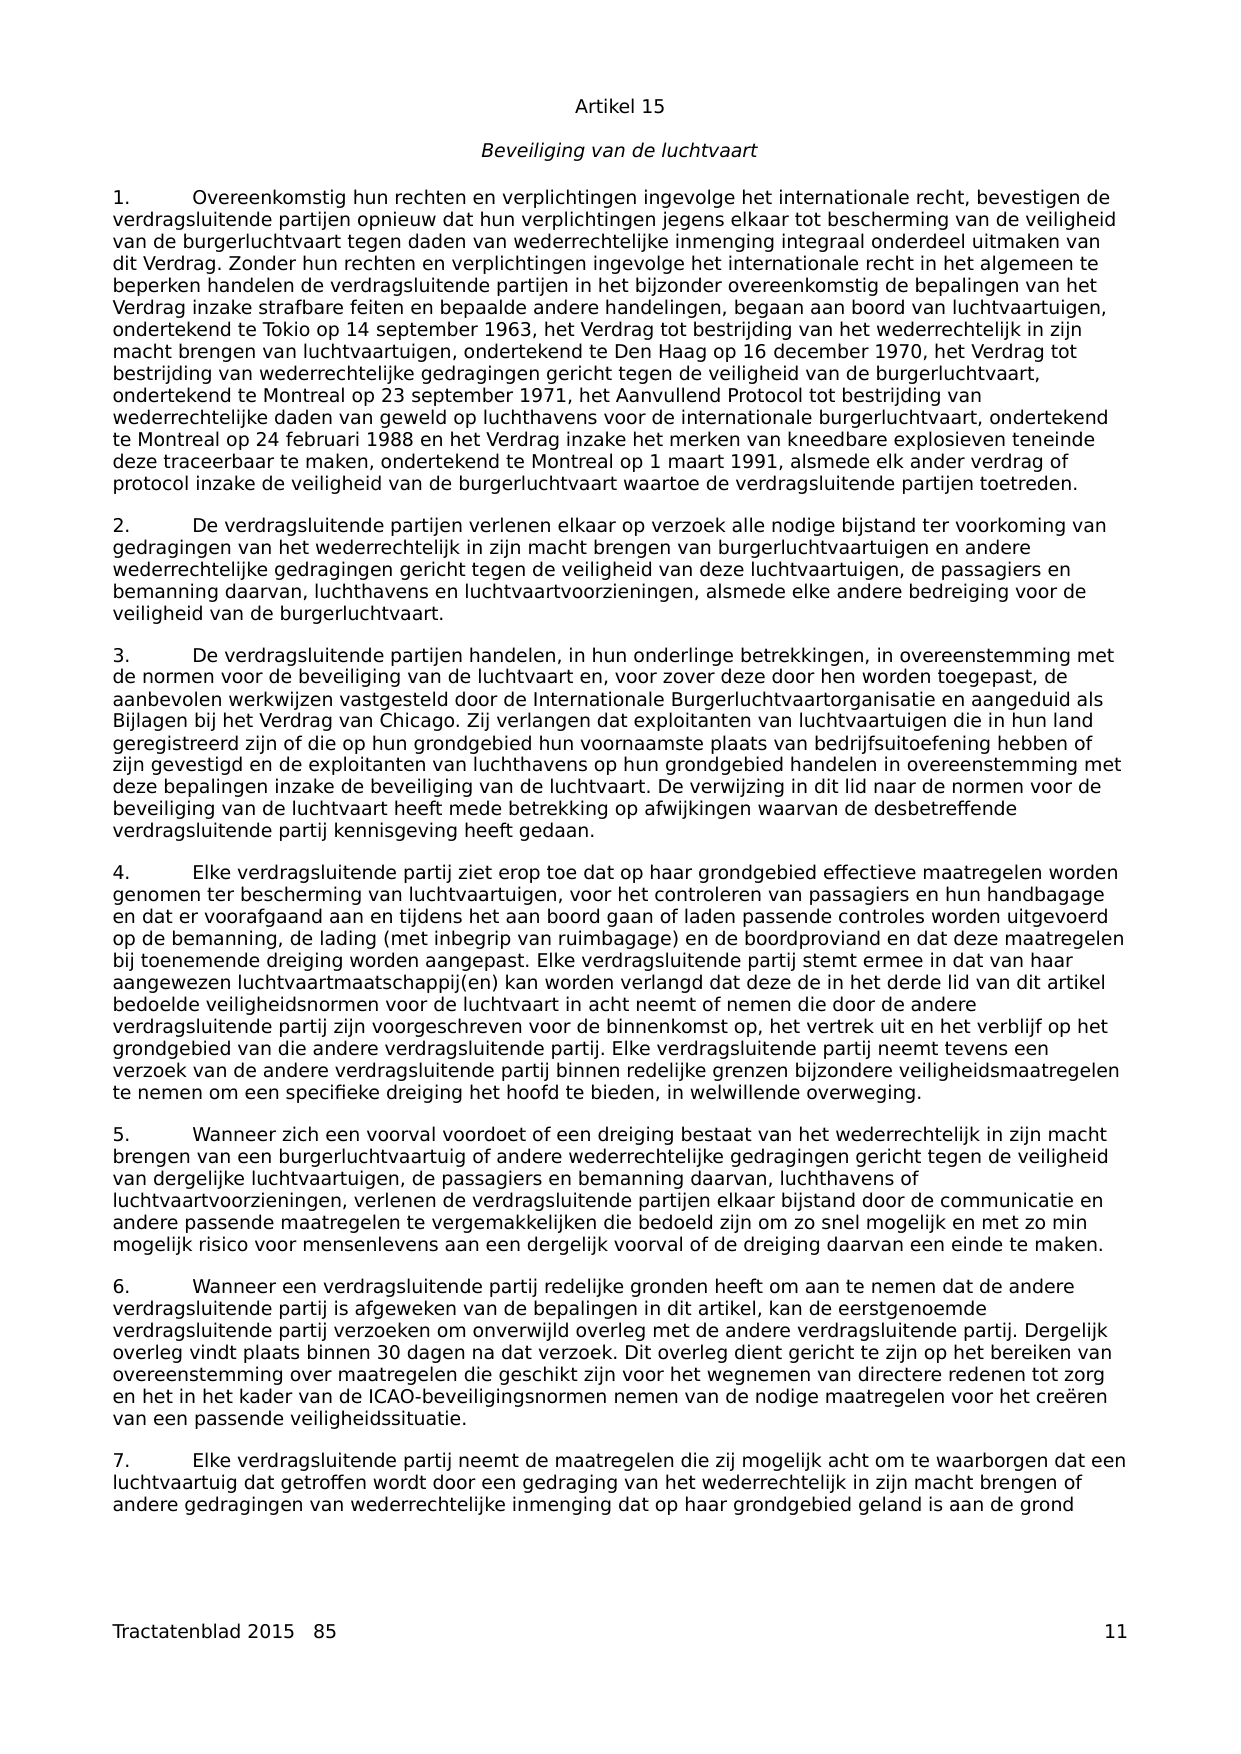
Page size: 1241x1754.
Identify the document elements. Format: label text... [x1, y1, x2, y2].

text 3. De verdragsluitende partijen handelen, in hun onderlinge betrekkingen, in overeenstemming met de normen voor de beveiliging van de luchtvaart en, voor zover deze door hen worden toegepast, de aanbevolen werkwijzen vastgesteld door de Internationale Burgerluchtvaartorganisatie en aangeduid als Bijlagen bij het Verdrag van Chicago. Zij verlangen dat exploitanten van luchtvaartuigen die in hun land geregistreerd zijn of die op hun grondgebied hun voornaamste plaats van bedrijfsuitoefening hebben of zijn gevestigd en de exploitanten van luchthavens op hun grondgebied handelen in overeenstemming met deze bepalingen inzake de beveiliging van de luchtvaart. De verwijzing in dit lid naar de normen voor de beveiliging van de luchtvaart heeft mede betrekking op afwijkingen waarvan de desbetreffende verdragsluitende partij kennisgeving heeft gedaan. [112, 644, 1128, 842]
text 2. De verdragsluitende partijen verlenen elkaar op verzoek alle nodige bijstand ter voorkoming van gedragingen van het wederrechtelijk in zijn macht brengen van burgerluchtvaartuigen en andere wederrechtelijke gedragingen gericht tegen de veiligheid van deze luchtvaartuigen, de passagiers en bemanning daarvan, luchthavens en luchtvaartvoorzieningen, alsmede elke andere bedreiging voor de veiligheid van de burgerluchtvaart. [112, 514, 1128, 624]
text 7. Elke verdragsluitende partij neemt de maatregelen die zij mogelijk acht om te waarborgen dat een luchtvaartuig dat getroffen wordt door een gedraging van het wederrechtelijk in zijn macht brengen of andere gedragingen van wederrechtelijke inmenging dat op haar grondgebied geland is aan de grond [112, 1450, 1128, 1516]
text 4. Elke verdragsluitende partij ziet erop toe dat op haar grondgebied effectieve maatregelen worden genomen ter bescherming van luchtvaartuigen, voor het controleren van passagiers en hun handbagage en dat er voorafgaand aan en tijdens het aan boord gaan of laden passende controles worden uitgevoerd op de bemanning, de lading (met inbegrip van ruimbagage) en de boordproviand en dat deze maatregelen bij toenemende dreiging worden aangepast. Elke verdragsluitende partij stemt ermee in dat van haar aangewezen luchtvaartmaatschappij(en) kan worden verlangd dat deze de in het derde lid van dit artikel bedoelde veiligheidsnormen voor de luchtvaart in acht neemt of nemen die door de andere verdragsluitende partij zijn voorgeschreven voor de binnenkomst op, het vertrek uit en het verblijf op het grondgebied van die andere verdragsluitende partij. Elke verdragsluitende partij neemt tevens een verzoek van de andere verdragsluitende partij binnen redelijke grenzen bijzondere veiligheidsmaatregelen te nemen om een specifieke dreiging het hoofd te bieden, in welwillende overweging. [112, 862, 1128, 1104]
subtitle Artikel 15 Beveiliging van de luchtvaart [112, 96, 1128, 162]
text 6. Wanneer een verdragsluitende partij redelijke gronden heeft om aan te nemen dat de andere verdragsluitende partij is afgeweken van de bepalingen in dit artikel, kan de eerstgenoemde verdragsluitende partij verzoeken om onverwijld overleg met de andere verdragsluitende partij. Dergelijk overleg vindt plaats binnen 30 dagen na dat verzoek. Dit overleg dient gericht te zijn op het bereiken van overeenstemming over maatregelen die geschikt zijn voor het wegnemen van directere redenen tot zorg en het in het kader van de ICAO-beveiligingsnormen nemen van de nodige maatregelen voor het creëren van een passende veiligheidssituatie. [112, 1276, 1128, 1430]
text 5. Wanneer zich een voorval voordoet of een dreiging bestaat van het wederrechtelijk in zijn macht brengen van een burgerluchtvaartuig of andere wederrechtelijke gedragingen gericht tegen de veiligheid van dergelijke luchtvaartuigen, de passagiers en bemanning daarvan, luchthavens of luchtvaartvoorzieningen, verlenen de verdragsluitende partijen elkaar bijstand door de communicatie en andere passende maatregelen te vergemakkelijken die bedoeld zijn om zo snel mogelijk en met zo min mogelijk risico voor mensenlevens aan een dergelijk voorval of de dreiging daarvan een einde te maken. [112, 1124, 1128, 1256]
text 1. Overeenkomstig hun rechten en verplichtingen ingevolge het internationale recht, bevestigen de verdragsluitende partijen opnieuw dat hun verplichtingen jegens elkaar tot bescherming van de veiligheid van de burgerluchtvaart tegen daden van wederrechtelijke inmenging integraal onderdeel uitmaken van dit Verdrag. Zonder hun rechten en verplichtingen ingevolge het internationale recht in het algemeen te beperken handelen de verdragsluitende partijen in het bijzonder overeenkomstig de bepalingen van het Verdrag inzake strafbare feiten en bepaalde andere handelingen, begaan aan boord van luchtvaartuigen, ondertekend te Tokio op 14 september 1963, het Verdrag tot bestrijding van het wederrechtelijk in zijn macht brengen van luchtvaartuigen, ondertekend te Den Haag op 16 december 1970, het Verdrag tot bestrijding van wederrechtelijke gedragingen gericht tegen de veiligheid van de burgerluchtvaart, ondertekend te Montreal op 23 september 1971, het Aanvullend Protocol tot bestrijding van wederrechtelijke daden van geweld op luchthavens voor de internationale burgerluchtvaart, ondertekend te Montreal op 24 februari 1988 en het Verdrag inzake het merken van kneedbare explosieven teneinde deze traceerbaar te maken, ondertekend te Montreal op 1 maart 1991, alsmede elk ander verdrag of protocol inzake de veiligheid van de burgerluchtvaart waartoe de verdragsluitende partijen toetreden. [112, 187, 1128, 494]
